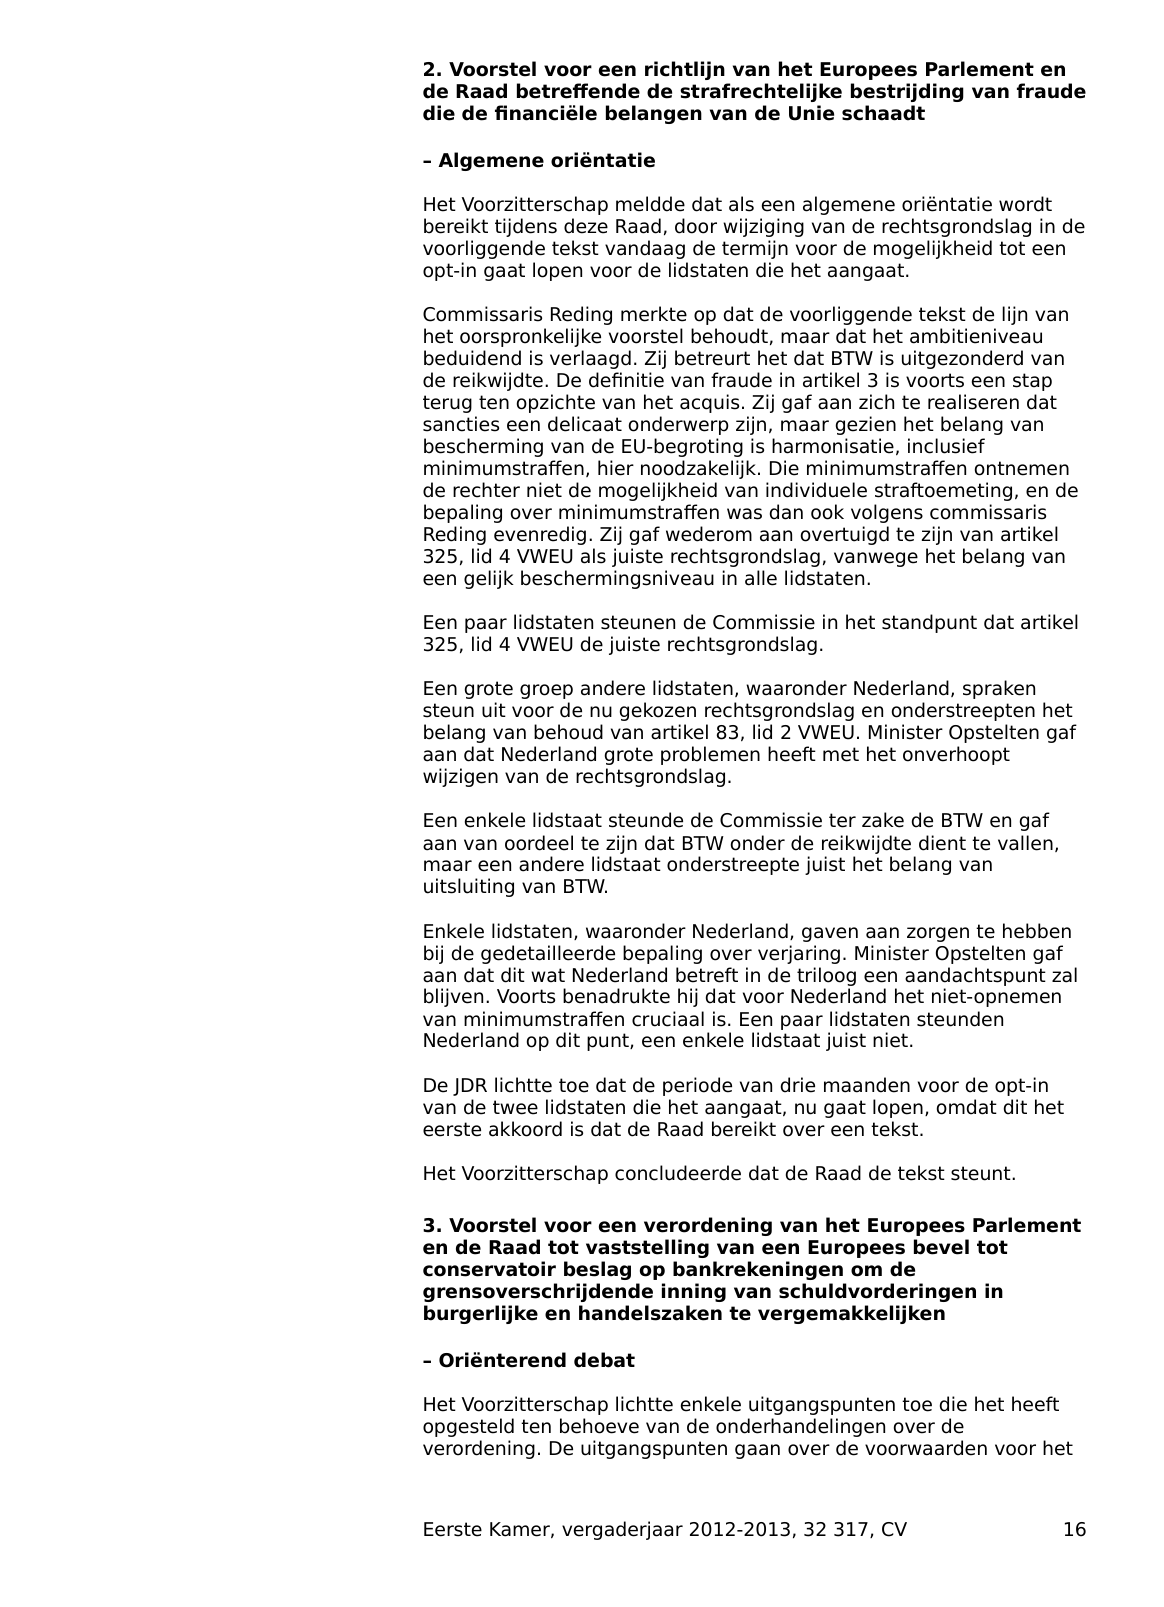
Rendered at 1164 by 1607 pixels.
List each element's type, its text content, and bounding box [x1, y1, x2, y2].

subtitle – Algemene oriëntatie [422, 150, 1087, 172]
text Het Voorzitterschap lichtte enkele uitgangspunten toe die het heeft opgesteld ten behoeve van de onderhandelingen over de verordening. De uitgangspunten gaan over de voorwaarden voor het [422, 1394, 1087, 1460]
text Het Voorzitterschap meldde dat als een algemene oriëntatie wordt bereikt tijdens deze Raad, door wijziging van de rechtsgrondslag in de voorliggende tekst vandaag de termijn voor de mogelijkheid tot een opt-in gaat lopen voor de lidstaten die het aangaat. [422, 194, 1087, 282]
text Commissaris Reding merkte op dat de voorliggende tekst de lijn van het oorspronkelijke voorstel behoudt, maar dat het ambitieniveau beduidend is verlaagd. Zij betreurt het dat BTW is uitgezonderd van de reikwijdte. De definitie van fraude in artikel 3 is voorts een stap terug ten opzichte van het acquis. Zij gaf aan zich te realiseren dat sancties een delicaat onderwerp zijn, maar gezien het belang van bescherming van de EU-begroting is harmonisatie, inclusief minimumstraffen, hier noodzakelijk. Die minimumstraffen ontnemen de rechter niet de mogelijkheid van individuele straftoemeting, en de bepaling over minimumstraffen was dan ook volgens commissaris Reding evenredig. Zij gaf wederom aan overtuigd te zijn van artikel 325, lid 4 VWEU als juiste rechtsgrondslag, vanwege het belang van een gelijk beschermingsniveau in alle lidstaten. [422, 304, 1087, 590]
text Een grote groep andere lidstaten, waaronder Nederland, spraken steun uit voor de nu gekozen rechtsgrondslag en onderstreepten het belang van behoud van artikel 83, lid 2 VWEU. Minister Opstelten gaf aan dat Nederland grote problemen heeft met het onverhoopt wijzigen van de rechtsgrondslag. [422, 678, 1087, 788]
text De JDR lichtte toe dat de periode van drie maanden voor de opt-in van de twee lidstaten die het aangaat, nu gaat lopen, omdat dit het eerste akkoord is dat de Raad bereikt over een tekst. [422, 1074, 1087, 1141]
subtitle 3. Voorstel voor een verordening van het Europees Parlement en de Raad tot vaststelling van een Europees bevel tot conservatoir beslag op bankrekeningen om de grensoverschrijdende inning van schuldvorderingen in burgerlijke en handelszaken te vergemakkelijken [422, 1215, 1087, 1324]
subtitle 2. Voorstel voor een richtlijn van het Europees Parlement en de Raad betreffende de strafrechtelijke bestrijding van fraude die de financiële belangen van de Unie schaadt [422, 59, 1087, 125]
text Het Voorzitterschap concludeerde dat de Raad de tekst steunt. [422, 1163, 1087, 1185]
subtitle – Oriënterend debat [422, 1349, 1087, 1372]
text Enkele lidstaten, waaronder Nederland, gaven aan zorgen te hebben bij de gedetailleerde bepaling over verjaring. Minister Opstelten gaf aan dat dit wat Nederland betreft in de triloog een aandachtspunt zal blijven. Voorts benadrukte hij dat voor Nederland het niet-opnemen van minimumstraffen cruciaal is. Een paar lidstaten steunden Nederland op dit punt, een enkele lidstaat juist niet. [422, 921, 1087, 1052]
text Een enkele lidstaat steunde de Commissie ter zake de BTW en gaf aan van oordeel te zijn dat BTW onder de reikwijdte dient te vallen, maar een andere lidstaat onderstreepte juist het belang van uitsluiting van BTW. [422, 810, 1087, 898]
text Een paar lidstaten steunen de Commissie in het standpunt dat artikel 325, lid 4 VWEU de juiste rechtsgrondslag. [422, 612, 1087, 656]
